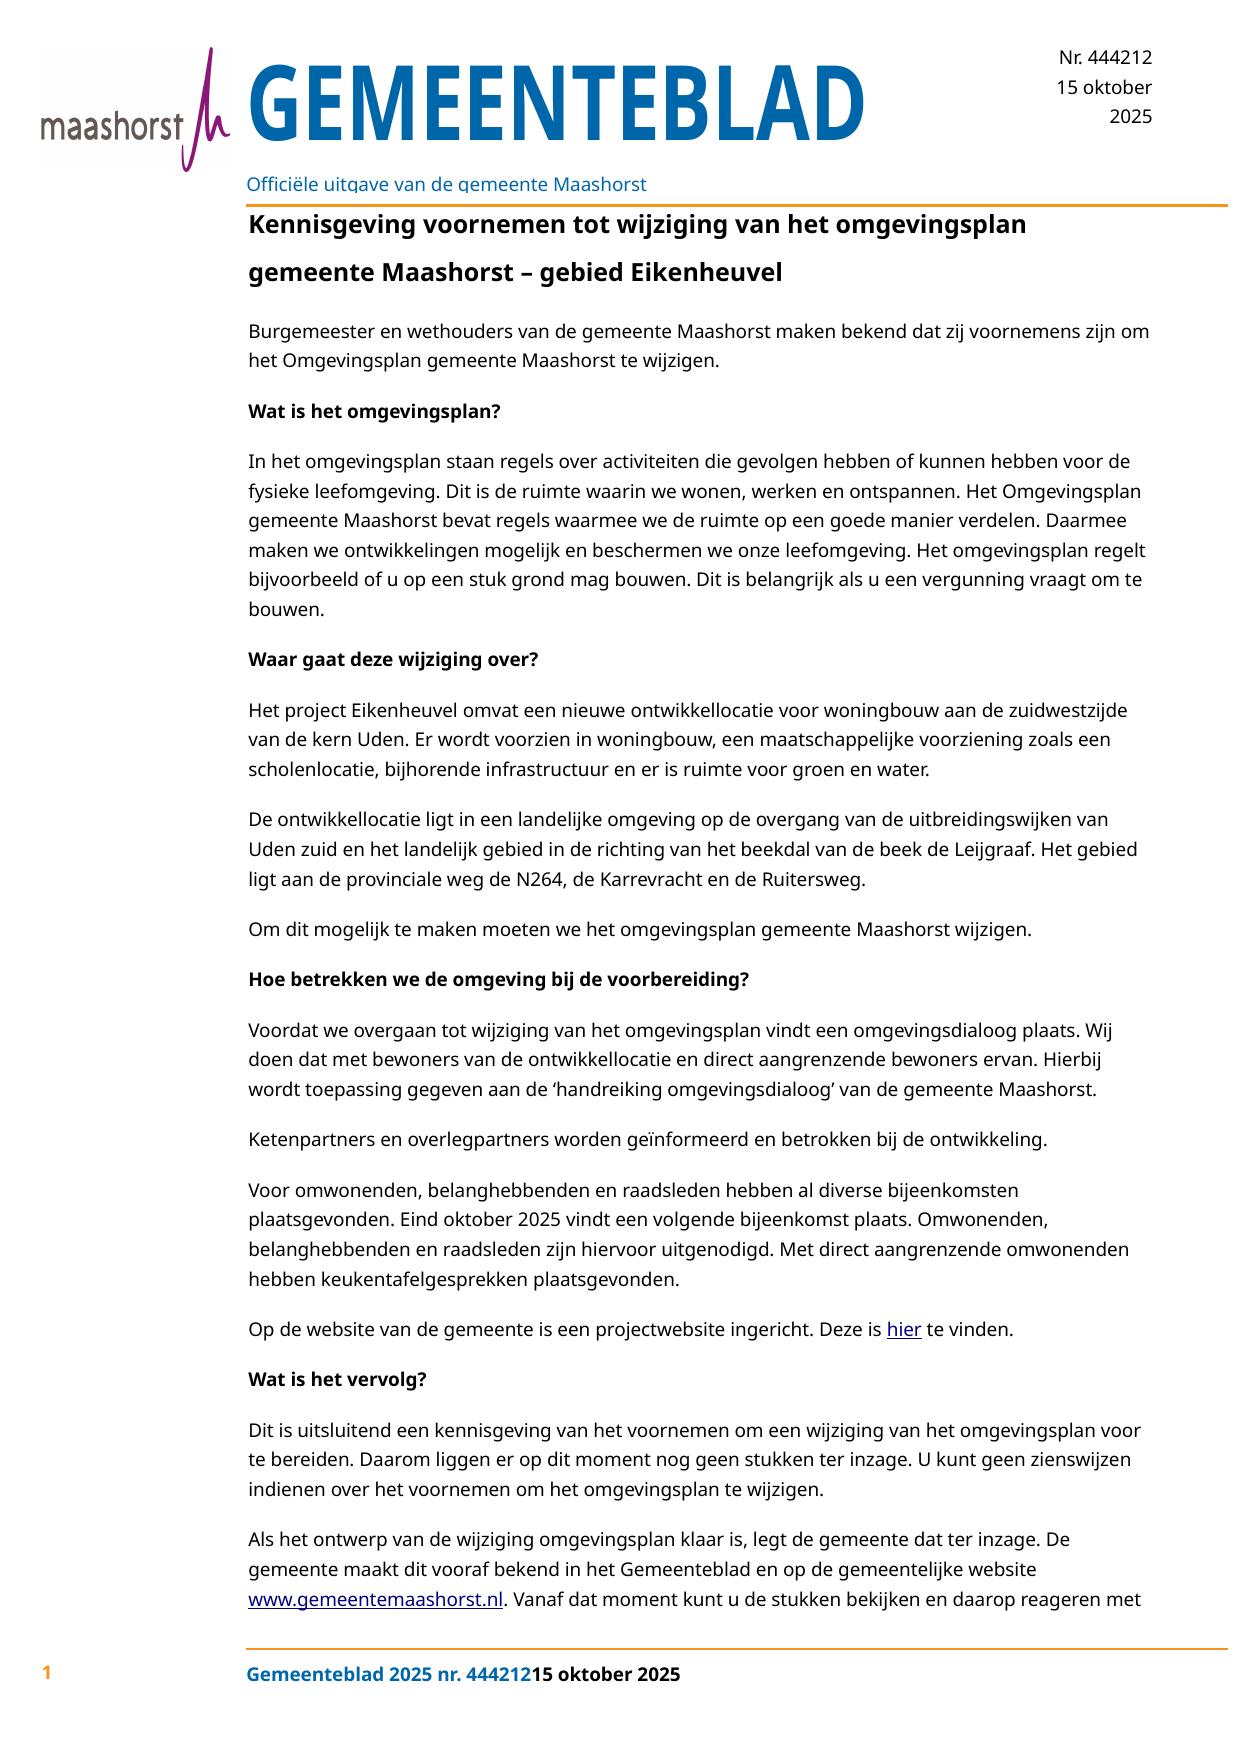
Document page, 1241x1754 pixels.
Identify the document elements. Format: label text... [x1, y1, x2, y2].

picture [41, 47, 231, 172]
text Voor omwonenden, belanghebbenden en raadsleden hebben al diverse bijeenkomsten plaatsgevonden. Eind oktober 2025 vindt een volgende bijeenkomst plaats. Omwonenden, belanghebbenden en raadsleden zijn hiervoor uitgenodigd. Met direct aangrenzende omwonenden hebben keukentafelgesprekken plaatsgevonden. [248, 1177, 1152, 1292]
text Als het ontwerp van de wijziging omgevingsplan klaar is, legt de gemeente dat ter inzage. De gemeente maakt dit vooraf bekend in het Gemeenteblad en op de gemeentelijke website www.gemeentemaashorst.nl. Vanaf dat moment kunt u de stukken bekijken en daarop reageren met [248, 1527, 1152, 1612]
text In het omgevingsplan staan regels over activiteiten die gevolgen hebben of kunnen hebben voor de fysieke leefomgeving. Dit is de ruimte waarin we wonen, werken en ontspannen. Het Omgevingsplan gemeente Maashorst bevat regels waarmee we de ruimte op een goede manier verdelen. Daarmee maken we ontwikkelingen mogelijk en beschermen we onze leefomgeving. Het omgevingsplan regelt bijvoorbeeld of u op een stuk grond mag bouwen. Dit is belangrijk als u een vergunning vraagt om te bouwen. [248, 448, 1152, 622]
text Kennisgeving voornemen tot wijziging van het omgevingsplan gemeente Maashorst – gebied Eikenheuvel [248, 207, 1152, 288]
text Het project Eikenheuvel omvat een nieuwe ontwikkellocatie voor woningbouw aan de zuidwestzijde van de kern Uden. Er wordt voorzien in woningbouw, een maatschappelijke voorziening zoals een scholenlocatie, bijhorende infrastructuur en er is ruimte voor groen en water. [248, 697, 1152, 782]
text De ontwikkellocatie ligt in een landelijke omgeving op de overgang van de uitbreidingswijken van Uden zuid en het landelijk gebied in de richting van het beekdal van de beek de Leijgraaf. Het gebied ligt aan de provinciale weg de N264, de Karrevracht en de Ruitersweg. [248, 807, 1152, 892]
text Hoe betrekken we de omgeving bij de voorbereiding? [248, 967, 1152, 992]
text Wat is het omgevingsplan? [248, 398, 1152, 424]
text Burgemeester en wethouders van de gemeente Maashorst maken bekend dat zij voornemens zijn om het Omgevingsplan gemeente Maashorst te wijzigen. [248, 318, 1152, 373]
text Op de website van de gemeente is een projectwebsite ingericht. Deze is hier te vinden. [248, 1316, 1152, 1342]
text Om dit mogelijk te maken moeten we het omgevingsplan gemeente Maashorst wijzigen. [248, 916, 1152, 942]
text Voordat we overgaan tot wijziging van het omgevingsplan vindt een omgevingsdialoog plaats. Wij doen dat met bewoners van de ontwikkellocatie en direct aangrenzende bewoners ervan. Hierbij wordt toepassing gegeven aan de ‘handreiking omgevingsdialoog’ van de gemeente Maashorst. [248, 1017, 1152, 1102]
text Wat is het vervolg? [248, 1367, 1152, 1392]
text Dit is uitsluitend een kennisgeving van het voornemen om een wijziging van het omgevingsplan voor te bereiden. Daarom liggen er op dit moment nog geen stukken ter inzage. U kunt geen zienswijzen indienen over het voornemen om het omgevingsplan te wijzigen. [248, 1417, 1152, 1502]
text Waar gaat deze wijziging over? [248, 647, 1152, 672]
text Ketenpartners en overlegpartners worden geïnformeerd en betrokken bij de ontwikkeling. [248, 1127, 1152, 1152]
